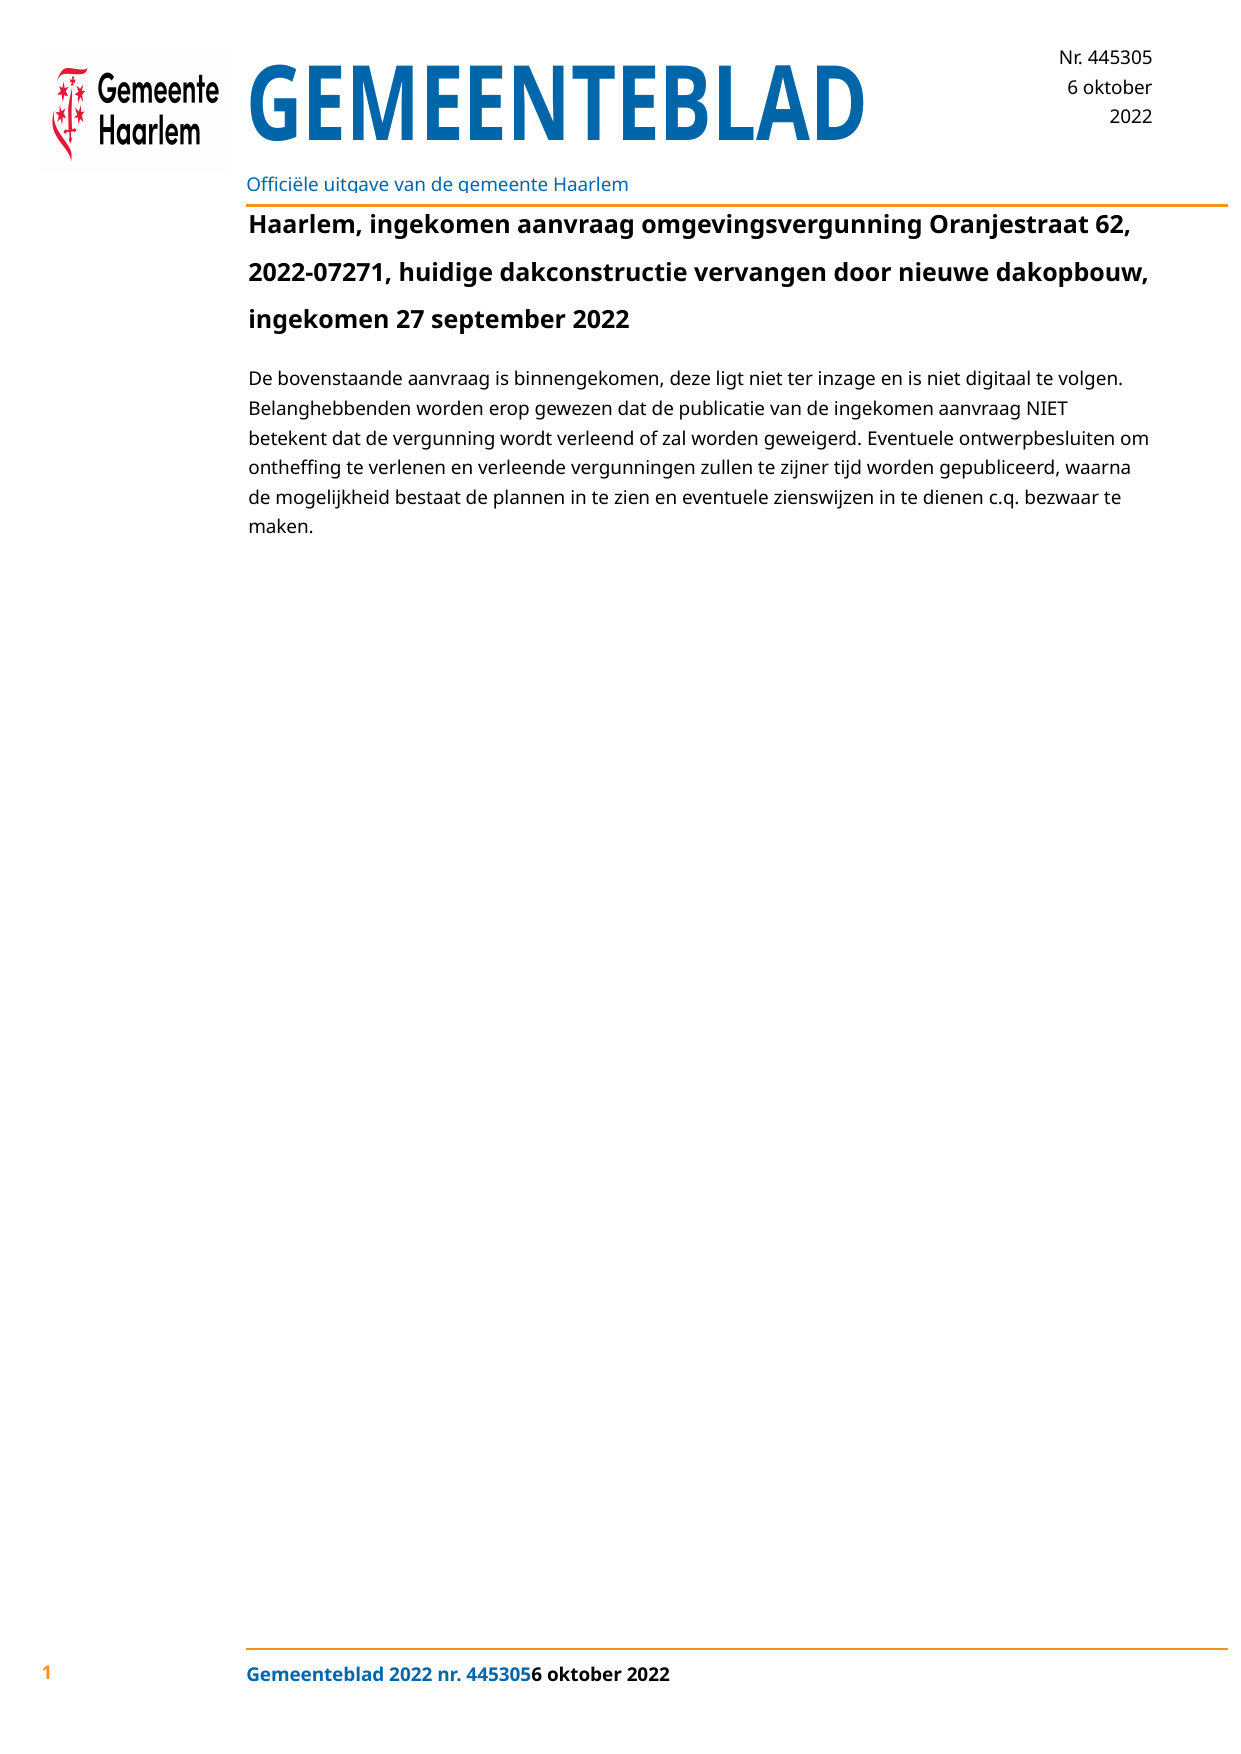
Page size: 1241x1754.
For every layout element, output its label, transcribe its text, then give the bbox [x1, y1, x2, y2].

text Haarlem, ingekomen aanvraag omgevingsvergunning Oranjestraat 62, 2022-07271, huidige dakconstructie vervangen door nieuwe dakopbouw, ingekomen 27 september 2022 [248, 207, 1152, 336]
picture [41, 47, 231, 172]
text De bovenstaande aanvraag is binnengekomen, deze ligt niet ter inzage en is niet digitaal te volgen. Belanghebbenden worden erop gewezen dat de publicatie van de ingekomen aanvraag NIET betekent dat de vergunning wordt verleend of zal worden geweigerd. Eventuele ontwerpbesluiten om ontheffing te verlenen en verleende vergunningen zullen te zijner tijd worden gepubliceerd, waarna de mogelijkheid bestaat de plannen in te zien en eventuele zienswijzen in te dienen c.q. bezwaar te maken. [248, 366, 1152, 539]
